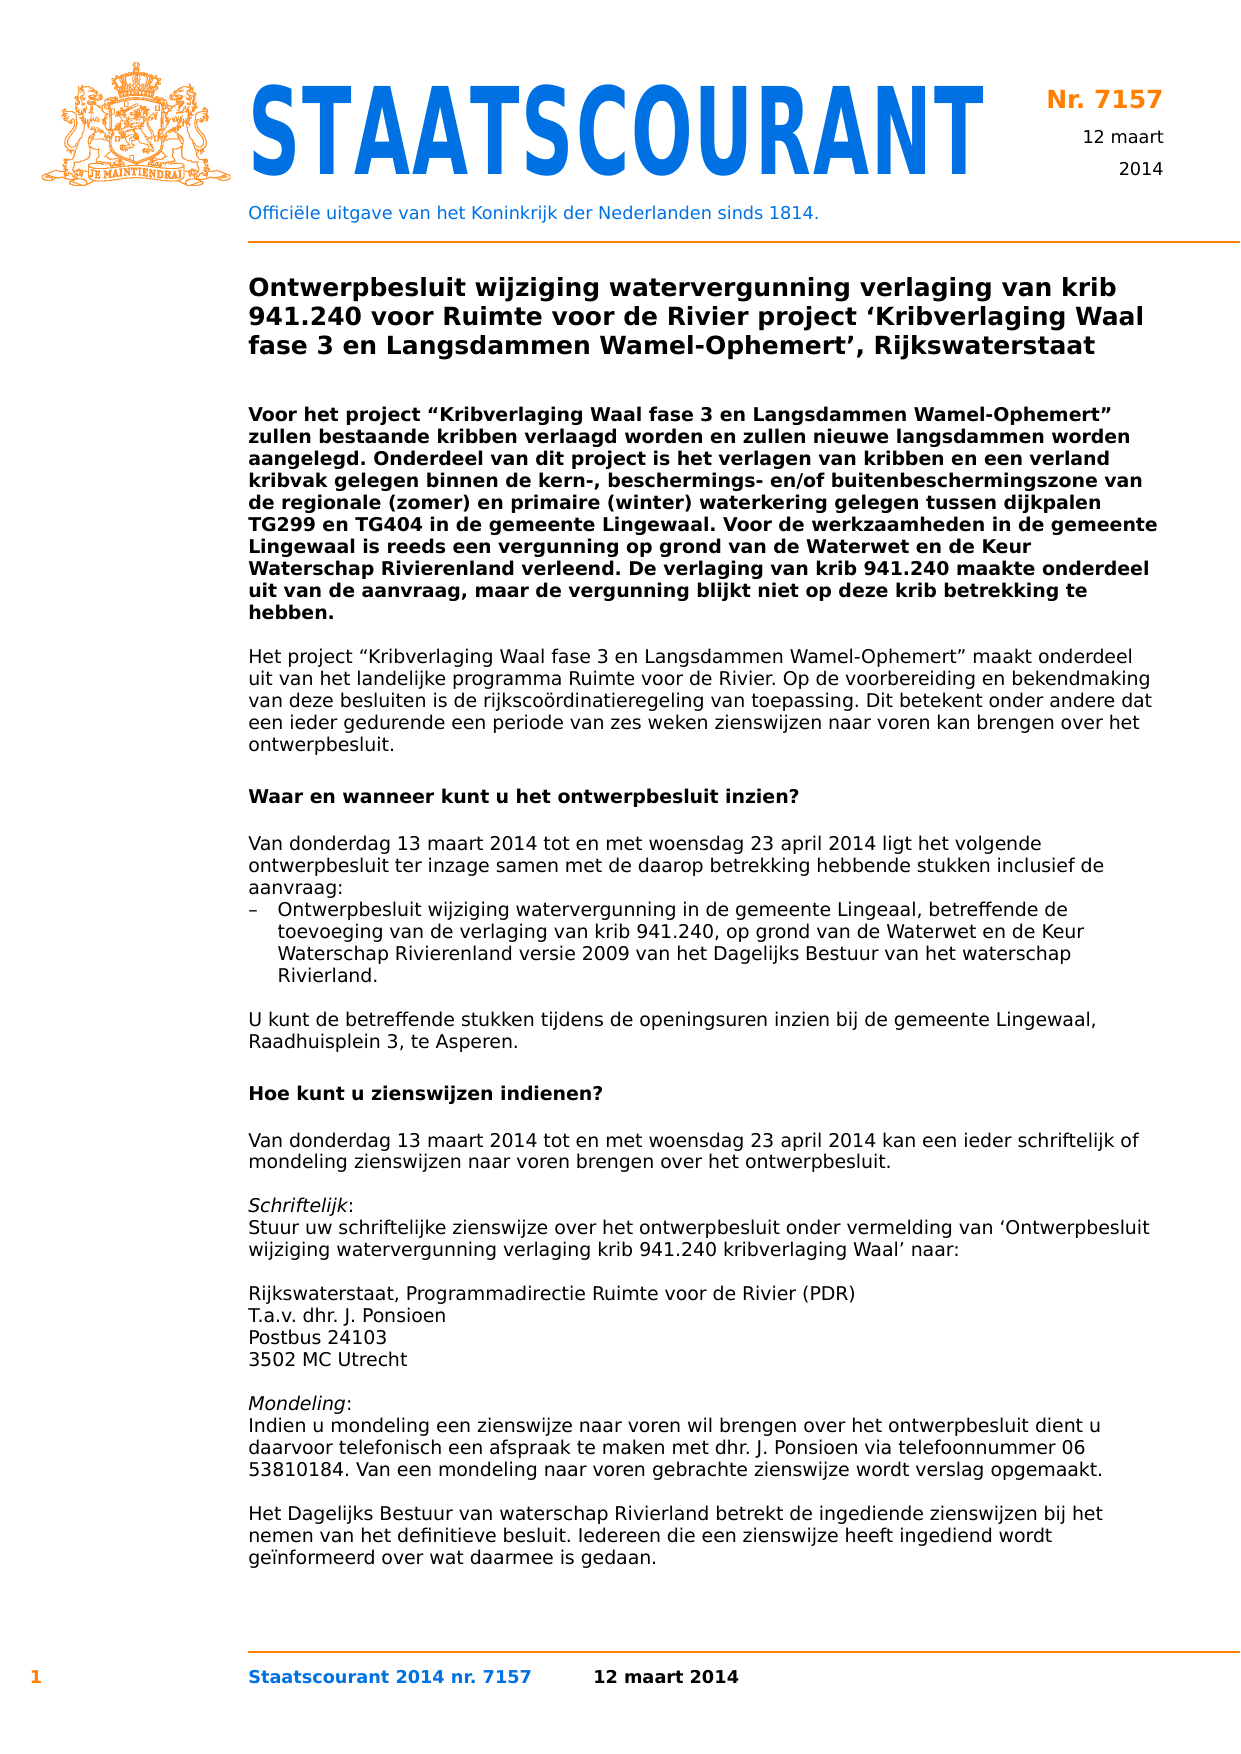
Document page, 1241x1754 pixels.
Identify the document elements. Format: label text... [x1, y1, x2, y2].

subtitle Ontwerpbesluit wijziging watervergunning verlaging van krib 941.240 voor Ruimte voor de Rivier project ‘Kribverlaging Waal fase 3 en Langsdammen Wamel-Ophemert’, Rijkswaterstaat [248, 273, 1163, 361]
text Rijkswaterstaat, Programmadirectie Ruimte voor de Rivier (PDR) [248, 1283, 1163, 1305]
text T.a.v. dhr. J. Ponsioen [248, 1305, 1163, 1327]
table_header [25, 62, 248, 241]
text Mondeling: [248, 1393, 1163, 1415]
text Schriftelijk: [248, 1195, 1163, 1217]
text Postbus 24103 [248, 1327, 1163, 1349]
subtitle Waar en wanneer kunt u het ontwerpbesluit inzien? [248, 786, 1163, 808]
picture [41, 62, 231, 186]
table_header Nr. 7157 [998, 62, 1240, 121]
text Voor het project “Kribverlaging Waal fase 3 en Langsdammen Wamel-Ophemert” zullen bestaande kribben verlaagd worden en zullen nieuwe langsdammen worden aangelegd. Onderdeel van dit project is het verlagen van kribben en een verland kribvak gelegen binnen de kern-, beschermings- en/of buitenbeschermingszone van de regionale (zomer) en primaire (winter) waterkering gelegen tussen dijkpalen TG299 en TG404 in de gemeente Lingewaal. Voor de werkzaamheden in de gemeente Lingewaal is reeds een vergunning op grond van de Waterwet en de Keur Waterschap Rivierenland verleend. De verlaging van krib 941.240 maakte onderdeel uit van de aanvraag, maar de vergunning blijkt niet op deze krib betrekking te hebben. [248, 404, 1163, 624]
text Het Dagelijks Bestuur van waterschap Rivierland betrekt de ingediende zienswijzen bij het nemen van het definitieve besluit. Iedereen die een zienswijze heeft ingediend wordt geïnformeerd over wat daarmee is gedaan. [248, 1503, 1163, 1569]
table_cell Officiële uitgave van het Koninkrijk der Nederlanden sinds 1814. [248, 203, 1240, 241]
text 3502 MC Utrecht [248, 1349, 1163, 1371]
subtitle Hoe kunt u zienswijzen indienen? [248, 1082, 1163, 1104]
text U kunt de betreffende stukken tijdens de openingsuren inzien bij de gemeente Lingewaal, Raadhuisplein 3, te Asperen. [248, 1008, 1163, 1052]
text Van donderdag 13 maart 2014 tot en met woensdag 23 april 2014 kan een ieder schriftelijk of mondeling zienswijzen naar voren brengen over het ontwerpbesluit. [248, 1129, 1163, 1173]
table_cell 2014 [998, 153, 1240, 203]
text – Ontwerpbesluit wijziging watervergunning in de gemeente Lingeaal, betreffende de toevoeging van de verlaging van krib 941.240, op grond van de Waterwet en de Keur Waterschap Rivierenland versie 2009 van het Dagelijks Bestuur van het waterschap Rivierland. [248, 899, 1163, 987]
table_cell 12 maart [998, 121, 1240, 153]
text Stuur uw schriftelijke zienswijze over het ontwerpbesluit onder vermelding van ‘Ontwerpbesluit wijziging watervergunning verlaging krib 941.240 kribverlaging Waal’ naar: [248, 1217, 1163, 1261]
text Indien u mondeling een zienswijze naar voren wil brengen over het ontwerpbesluit dient u daarvoor telefonisch een afspraak te maken met dhr. J. Ponsioen via telefoonnummer 06 53810184. Van een mondeling naar voren gebrachte zienswijze wordt verslag opgemaakt. [248, 1415, 1163, 1481]
text Van donderdag 13 maart 2014 tot en met woensdag 23 april 2014 ligt het volgende ontwerpbesluit ter inzage samen met de daarop betrekking hebbende stukken inclusief de aanvraag: [248, 833, 1163, 899]
table_header STAATSCOURANT [248, 62, 998, 203]
text Het project “Kribverlaging Waal fase 3 en Langsdammen Wamel-Ophemert” maakt onderdeel uit van het landelijke programma Ruimte voor de Rivier. Op de voorbereiding en bekendmaking van deze besluiten is de rijkscoördinatieregeling van toepassing. Dit betekent onder andere dat een ieder gedurende een periode van zes weken zienswijzen naar voren kan brengen over het ontwerpbesluit. [248, 646, 1163, 756]
